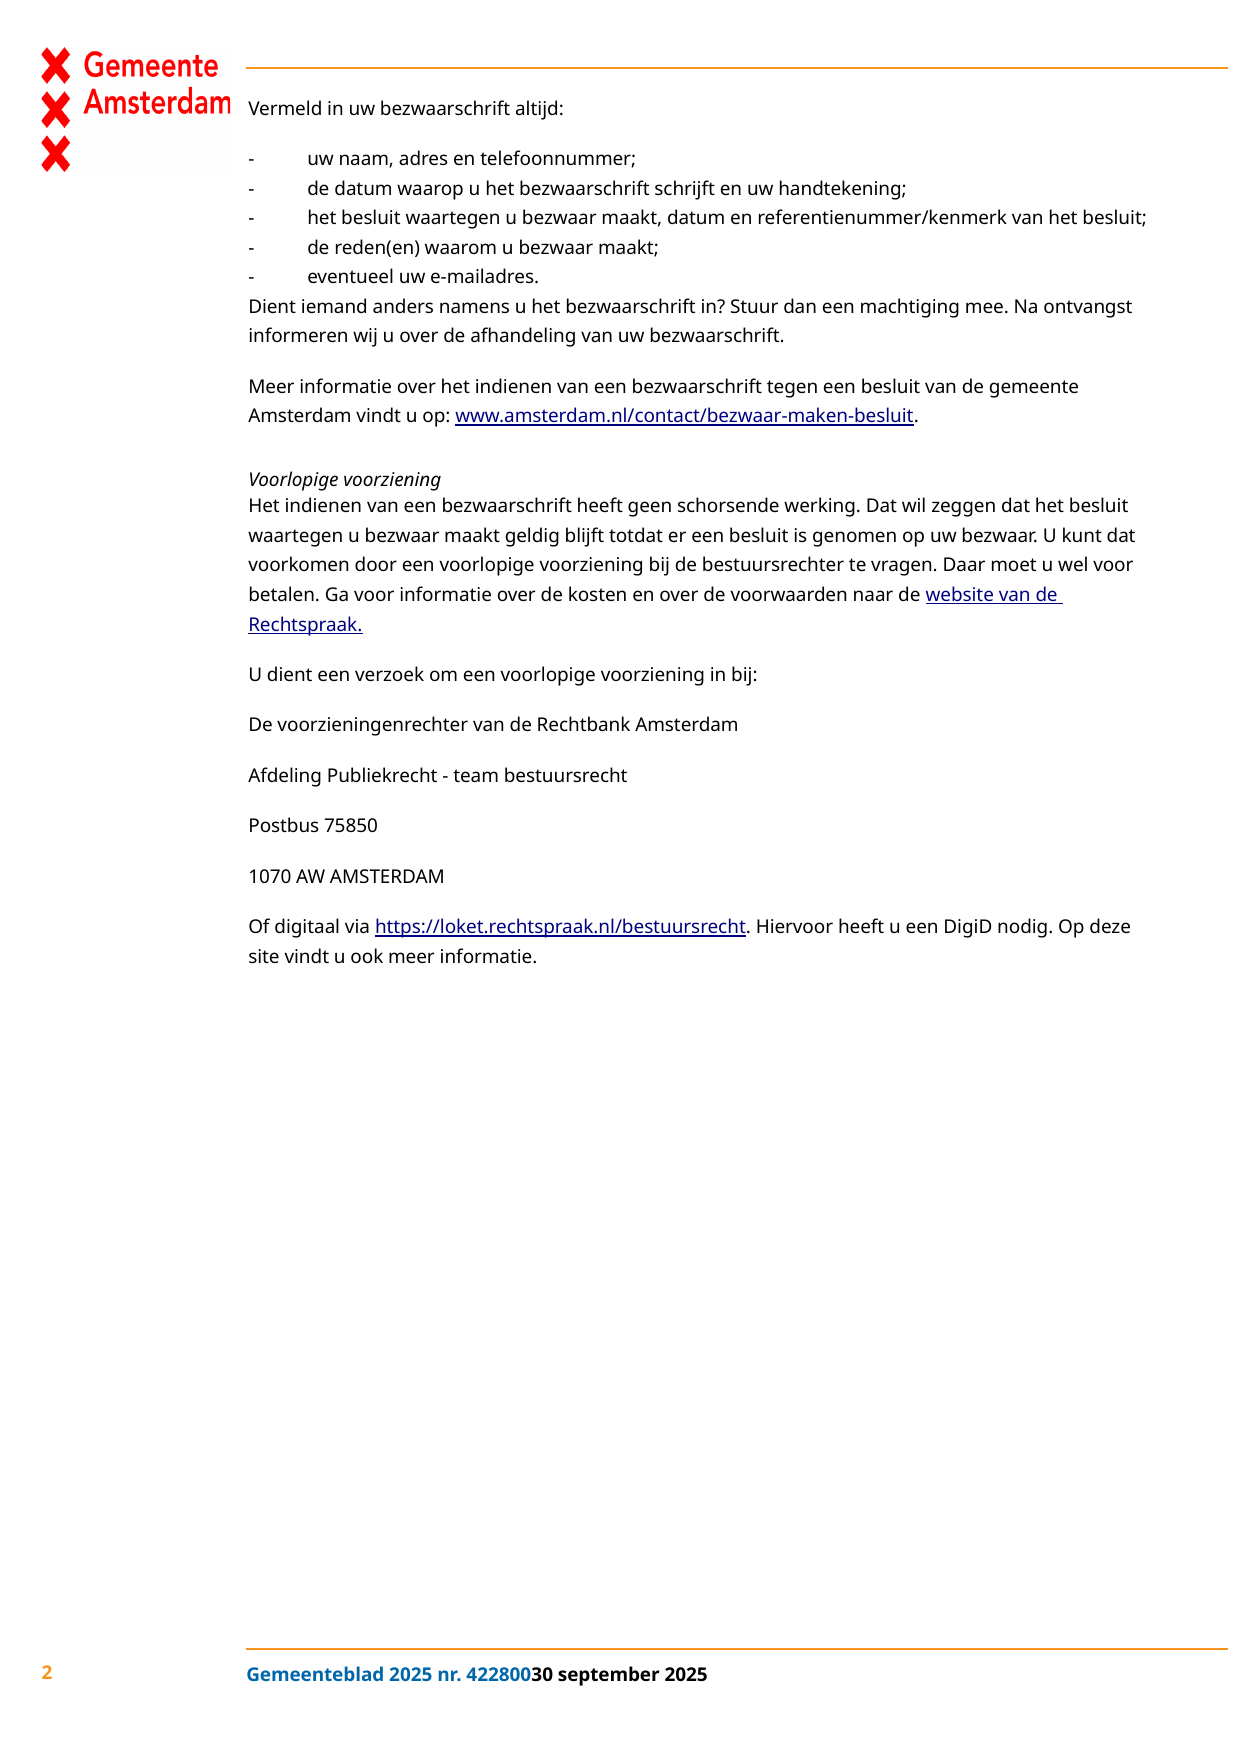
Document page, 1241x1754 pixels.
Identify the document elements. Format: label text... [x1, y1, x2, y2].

text Of digitaal via https://loket.rechtspraak.nl/bestuursrecht. Hiervoor heeft u een DigiD nodig. Op deze site vindt u ook meer informatie. [248, 913, 1152, 968]
list het besluit waartegen u bezwaar maakt, datum en referentienummer/kenmerk van het besluit; [248, 204, 1152, 230]
text De voorzieningenrechter van de Rechtbank Amsterdam [248, 712, 1152, 737]
text U dient een verzoek om een voorlopige voorziening in bij: [248, 661, 1152, 687]
text Afdeling Publiekrecht - team bestuursrecht [248, 762, 1152, 788]
picture [41, 47, 231, 172]
list de datum waarop u het bezwaarschrift schrijft en uw handtekening; [248, 175, 1152, 201]
text Het indienen van een bezwaarschrift heeft geen schorsende werking. Dat wil zeggen dat het besluit waartegen u bezwaar maakt geldig blijft totdat er een besluit is genomen op uw bezwaar. U kunt dat voorkomen door een voorlopige voorziening bij de bestuursrechter te vragen. Daar moet u wel voor betalen. Ga voor informatie over de kosten en over de voorwaarden naar de website van de Rechtspraak. [248, 492, 1152, 636]
text Postbus 75850 [248, 812, 1152, 838]
text Voorlopige voorziening [248, 467, 1152, 492]
list eventueel uw e-mailadres. [248, 263, 1152, 289]
text 1070 AW AMSTERDAM [248, 863, 1152, 888]
text Dient iemand anders namens u het bezwaarschrift in? Stuur dan een machtiging mee. Na ontvangst informeren wij u over de afhandeling van uw bezwaarschrift. [248, 293, 1152, 348]
text Meer informatie over het indienen van een bezwaarschrift tegen een besluit van de gemeente Amsterdam vindt u op: www.amsterdam.nl/contact/bezwaar-maken-besluit. [248, 373, 1152, 428]
list uw naam, adres en telefoonnummer; [248, 145, 1152, 171]
list de reden(en) waarom u bezwaar maakt; [248, 234, 1152, 260]
text Vermeld in uw bezwaarschrift altijd: [248, 95, 1152, 121]
